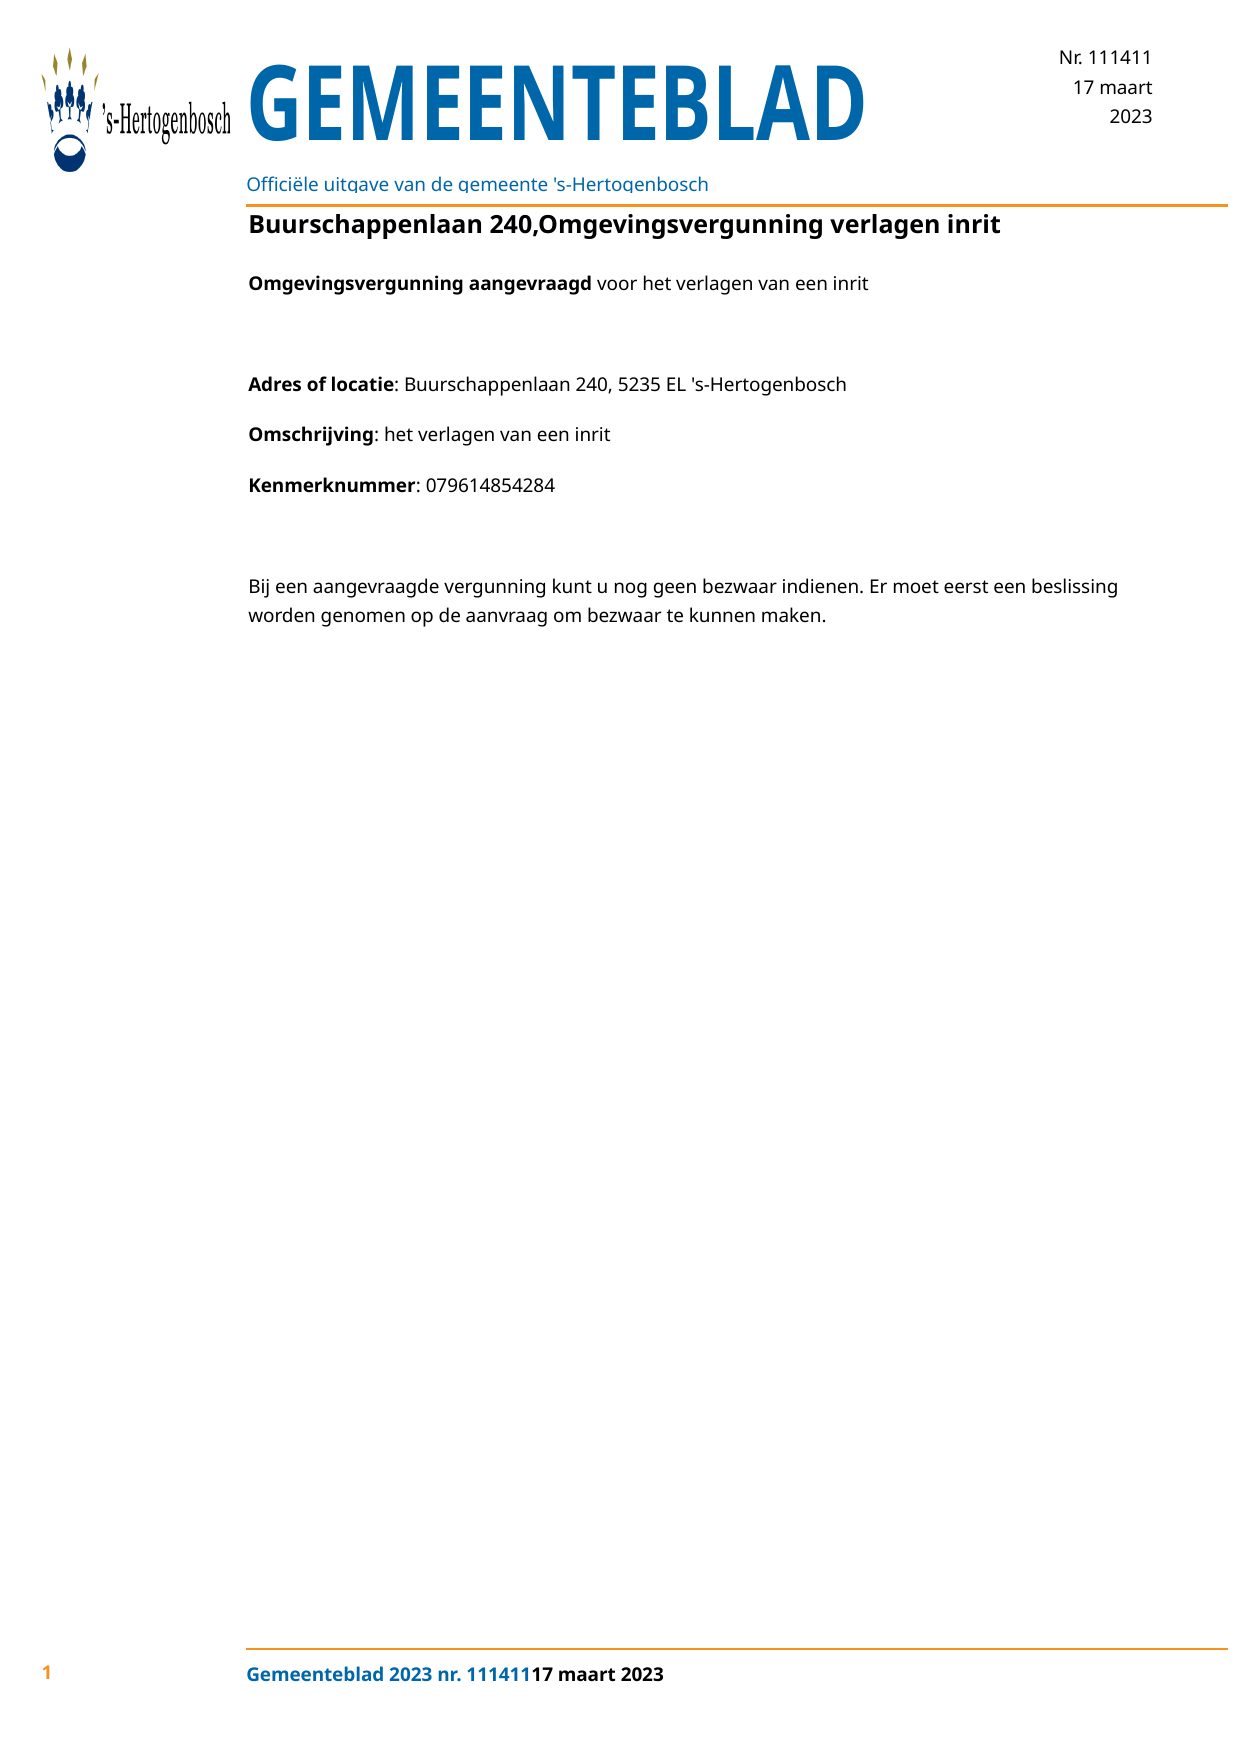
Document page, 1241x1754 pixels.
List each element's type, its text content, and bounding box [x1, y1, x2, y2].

text Omschrijving: het verlagen van een inrit [248, 422, 1152, 447]
text Bij een aangevraagde vergunning kunt u nog geen bezwaar indienen. Er moet eerst een beslissing worden genomen op de aanvraag om bezwaar te kunnen maken. [248, 573, 1152, 628]
picture [41, 47, 231, 172]
text Omgevingsvergunning aangevraagd voor het verlagen van een inrit [248, 270, 1152, 296]
text Buurschappenlaan 240,Omgevingsvergunning verlagen inrit [248, 207, 1152, 241]
text Adres of locatie: Buurschappenlaan 240, 5235 EL 's-Hertogenbosch [248, 371, 1152, 397]
text Kenmerknummer: 079614854284 [248, 472, 1152, 498]
